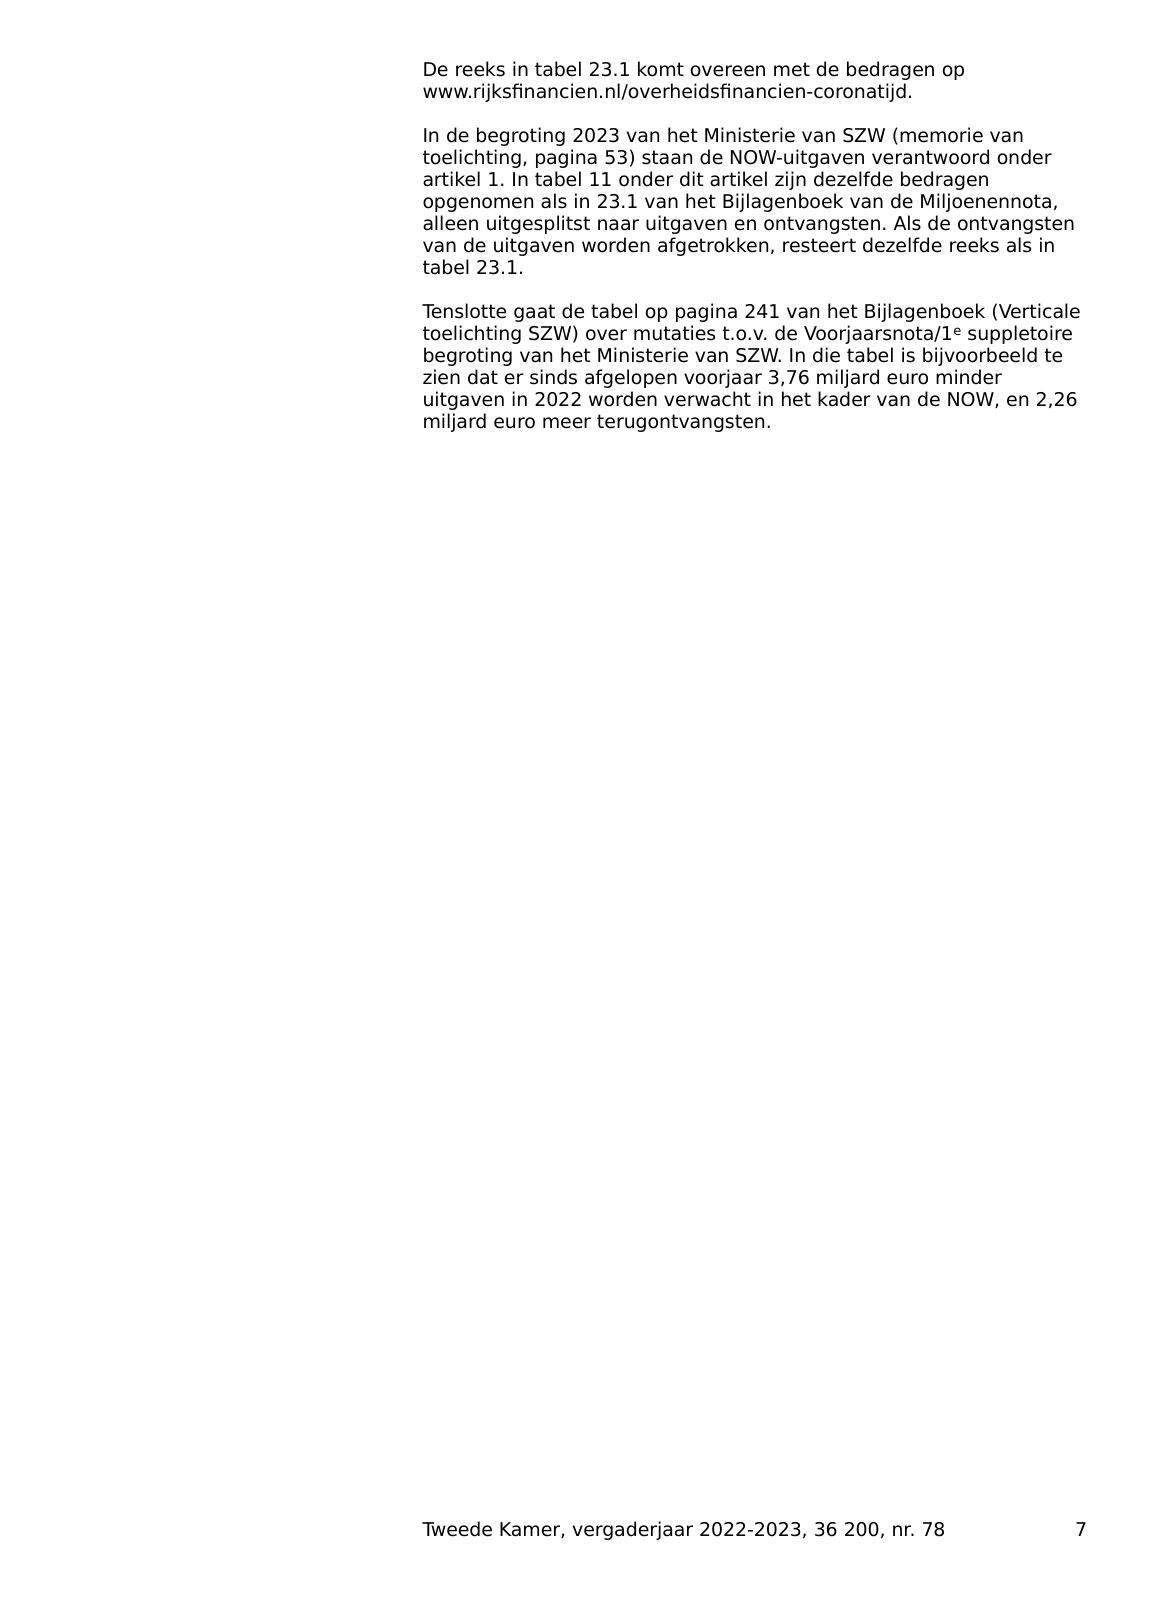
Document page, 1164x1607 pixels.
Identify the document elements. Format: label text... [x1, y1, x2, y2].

text Tenslotte gaat de tabel op pagina 241 van het Bijlagenboek (Verticale toelichting SZW) over mutaties t.o.v. de Voorjaarsnota/1e suppletoire begroting van het Ministerie van SZW. In die tabel is bijvoorbeeld te zien dat er sinds afgelopen voorjaar 3,76 miljard euro minder uitgaven in 2022 worden verwacht in het kader van de NOW, en 2,26 miljard euro meer terugontvangsten. [422, 301, 1087, 433]
text De reeks in tabel 23.1 komt overeen met de bedragen op www.rijksfinancien.nl/overheidsfinancien-coronatijd. [422, 59, 1087, 103]
text In de begroting 2023 van het Ministerie van SZW (memorie van toelichting, pagina 53) staan de NOW-uitgaven verantwoord onder artikel 1. In tabel 11 onder dit artikel zijn dezelfde bedragen opgenomen als in 23.1 van het Bijlagenboek van de Miljoenennota, alleen uitgesplitst naar uitgaven en ontvangsten. Als de ontvangsten van de uitgaven worden afgetrokken, resteert dezelfde reeks als in tabel 23.1. [422, 125, 1087, 279]
